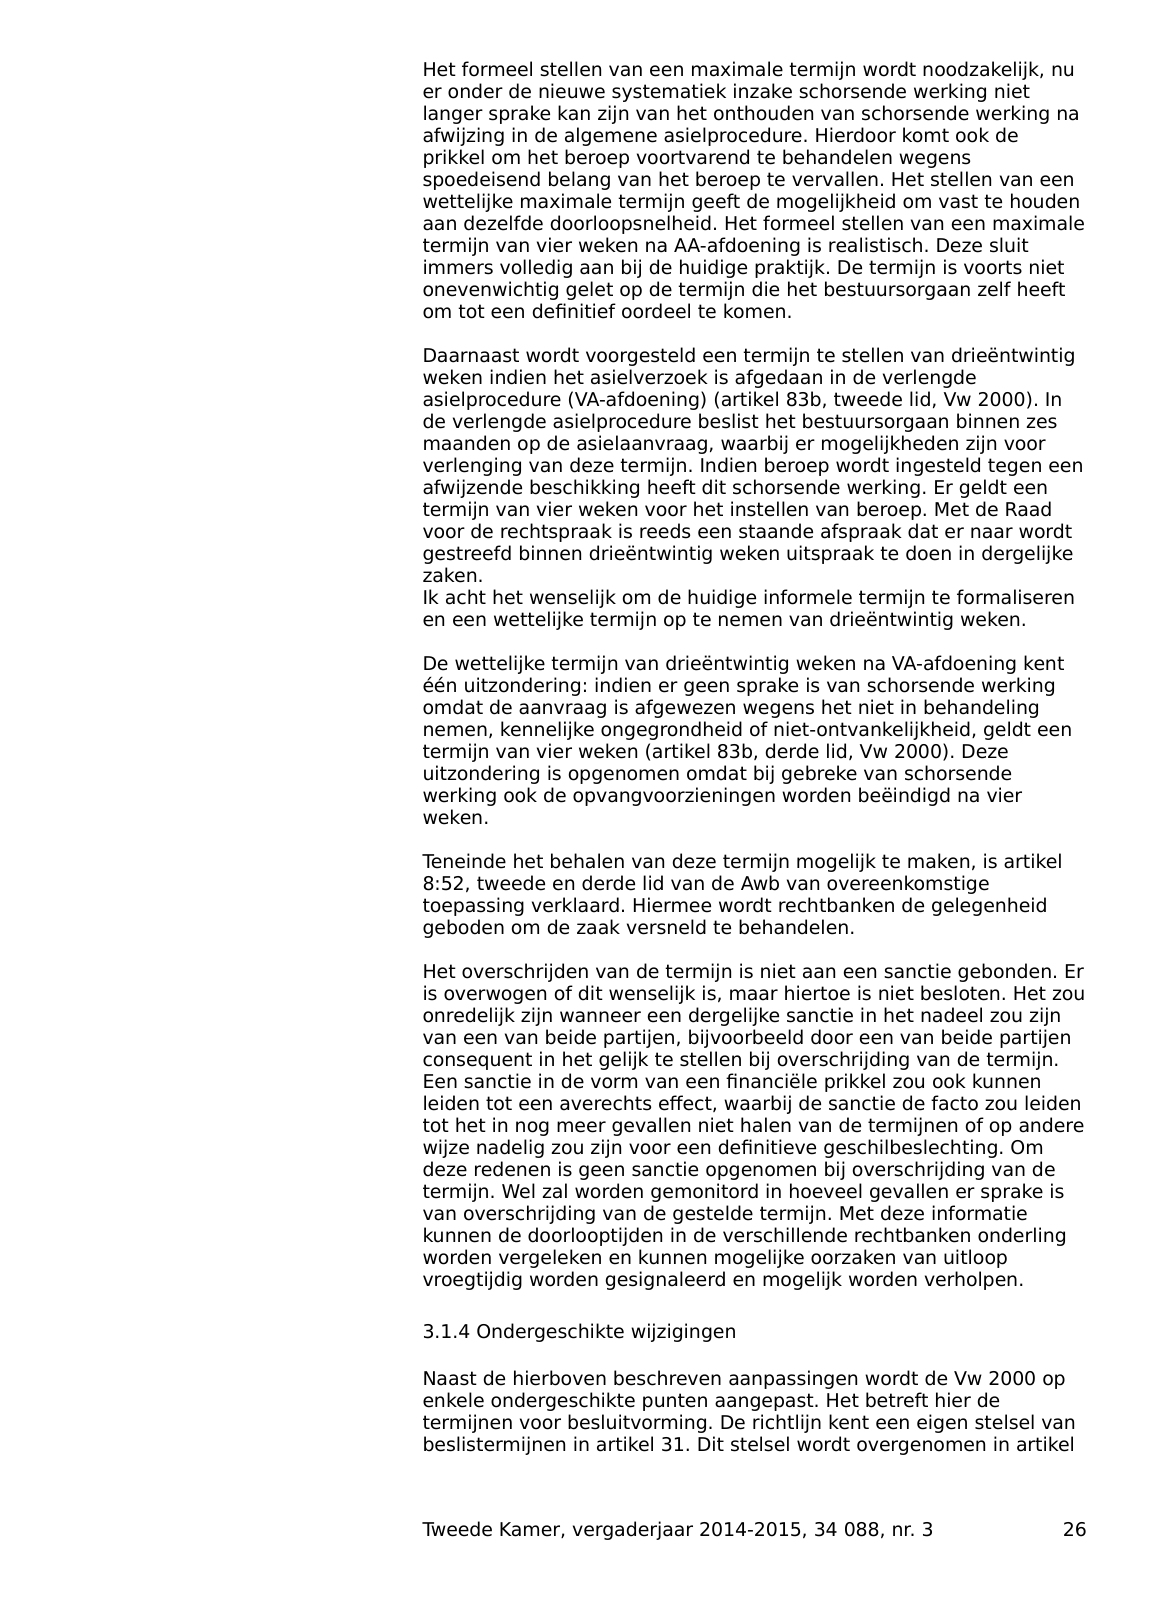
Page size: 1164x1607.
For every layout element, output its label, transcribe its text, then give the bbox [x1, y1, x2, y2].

subtitle 3.1.4 Ondergeschikte wijzigingen [422, 1321, 1087, 1343]
text Ik acht het wenselijk om de huidige informele termijn te formaliseren en een wettelijke termijn op te nemen van drieëntwintig weken. [422, 587, 1087, 631]
text Daarnaast wordt voorgesteld een termijn te stellen van drieëntwintig weken indien het asielverzoek is afgedaan in de verlengde asielprocedure (VA-afdoening) (artikel 83b, tweede lid, Vw 2000). In de verlengde asielprocedure beslist het bestuursorgaan binnen zes maanden op de asielaanvraag, waarbij er mogelijkheden zijn voor verlenging van deze termijn. Indien beroep wordt ingesteld tegen een afwijzende beschikking heeft dit schorsende werking. Er geldt een termijn van vier weken voor het instellen van beroep. Met de Raad voor de rechtspraak is reeds een staande afspraak dat er naar wordt gestreefd binnen drieëntwintig weken uitspraak te doen in dergelijke zaken. [422, 345, 1087, 587]
text Teneinde het behalen van deze termijn mogelijk te maken, is artikel 8:52, tweede en derde lid van de Awb van overeenkomstige toepassing verklaard. Hiermee wordt rechtbanken de gelegenheid geboden om de zaak versneld te behandelen. [422, 851, 1087, 939]
text Naast de hierboven beschreven aanpassingen wordt de Vw 2000 op enkele ondergeschikte punten aangepast. Het betreft hier de termijnen voor besluitvorming. De richtlijn kent een eigen stelsel van beslistermijnen in artikel 31. Dit stelsel wordt overgenomen in artikel [422, 1368, 1087, 1456]
text Het overschrijden van de termijn is niet aan een sanctie gebonden. Er is overwogen of dit wenselijk is, maar hiertoe is niet besloten. Het zou onredelijk zijn wanneer een dergelijke sanctie in het nadeel zou zijn van een van beide partijen, bijvoorbeeld door een van beide partijen consequent in het gelijk te stellen bij overschrijding van de termijn. Een sanctie in de vorm van een financiële prikkel zou ook kunnen leiden tot een averechts effect, waarbij de sanctie de facto zou leiden tot het in nog meer gevallen niet halen van de termijnen of op andere wijze nadelig zou zijn voor een definitieve geschilbeslechting. Om deze redenen is geen sanctie opgenomen bij overschrijding van de termijn. Wel zal worden gemonitord in hoeveel gevallen er sprake is van overschrijding van de gestelde termijn. Met deze informatie kunnen de doorlooptijden in de verschillende rechtbanken onderling worden vergeleken en kunnen mogelijke oorzaken van uitloop vroegtijdig worden gesignaleerd en mogelijk worden verholpen. [422, 961, 1087, 1291]
text Het formeel stellen van een maximale termijn wordt noodzakelijk, nu er onder de nieuwe systematiek inzake schorsende werking niet langer sprake kan zijn van het onthouden van schorsende werking na afwijzing in de algemene asielprocedure. Hierdoor komt ook de prikkel om het beroep voortvarend te behandelen wegens spoedeisend belang van het beroep te vervallen. Het stellen van een wettelijke maximale termijn geeft de mogelijkheid om vast te houden aan dezelfde doorloopsnelheid. Het formeel stellen van een maximale termijn van vier weken na AA-afdoening is realistisch. Deze sluit immers volledig aan bij de huidige praktijk. De termijn is voorts niet onevenwichtig gelet op de termijn die het bestuursorgaan zelf heeft om tot een definitief oordeel te komen. [422, 59, 1087, 323]
text De wettelijke termijn van drieëntwintig weken na VA-afdoening kent één uitzondering: indien er geen sprake is van schorsende werking omdat de aanvraag is afgewezen wegens het niet in behandeling nemen, kennelijke ongegrondheid of niet-ontvankelijkheid, geldt een termijn van vier weken (artikel 83b, derde lid, Vw 2000). Deze uitzondering is opgenomen omdat bij gebreke van schorsende werking ook de opvangvoorzieningen worden beëindigd na vier weken. [422, 653, 1087, 829]
